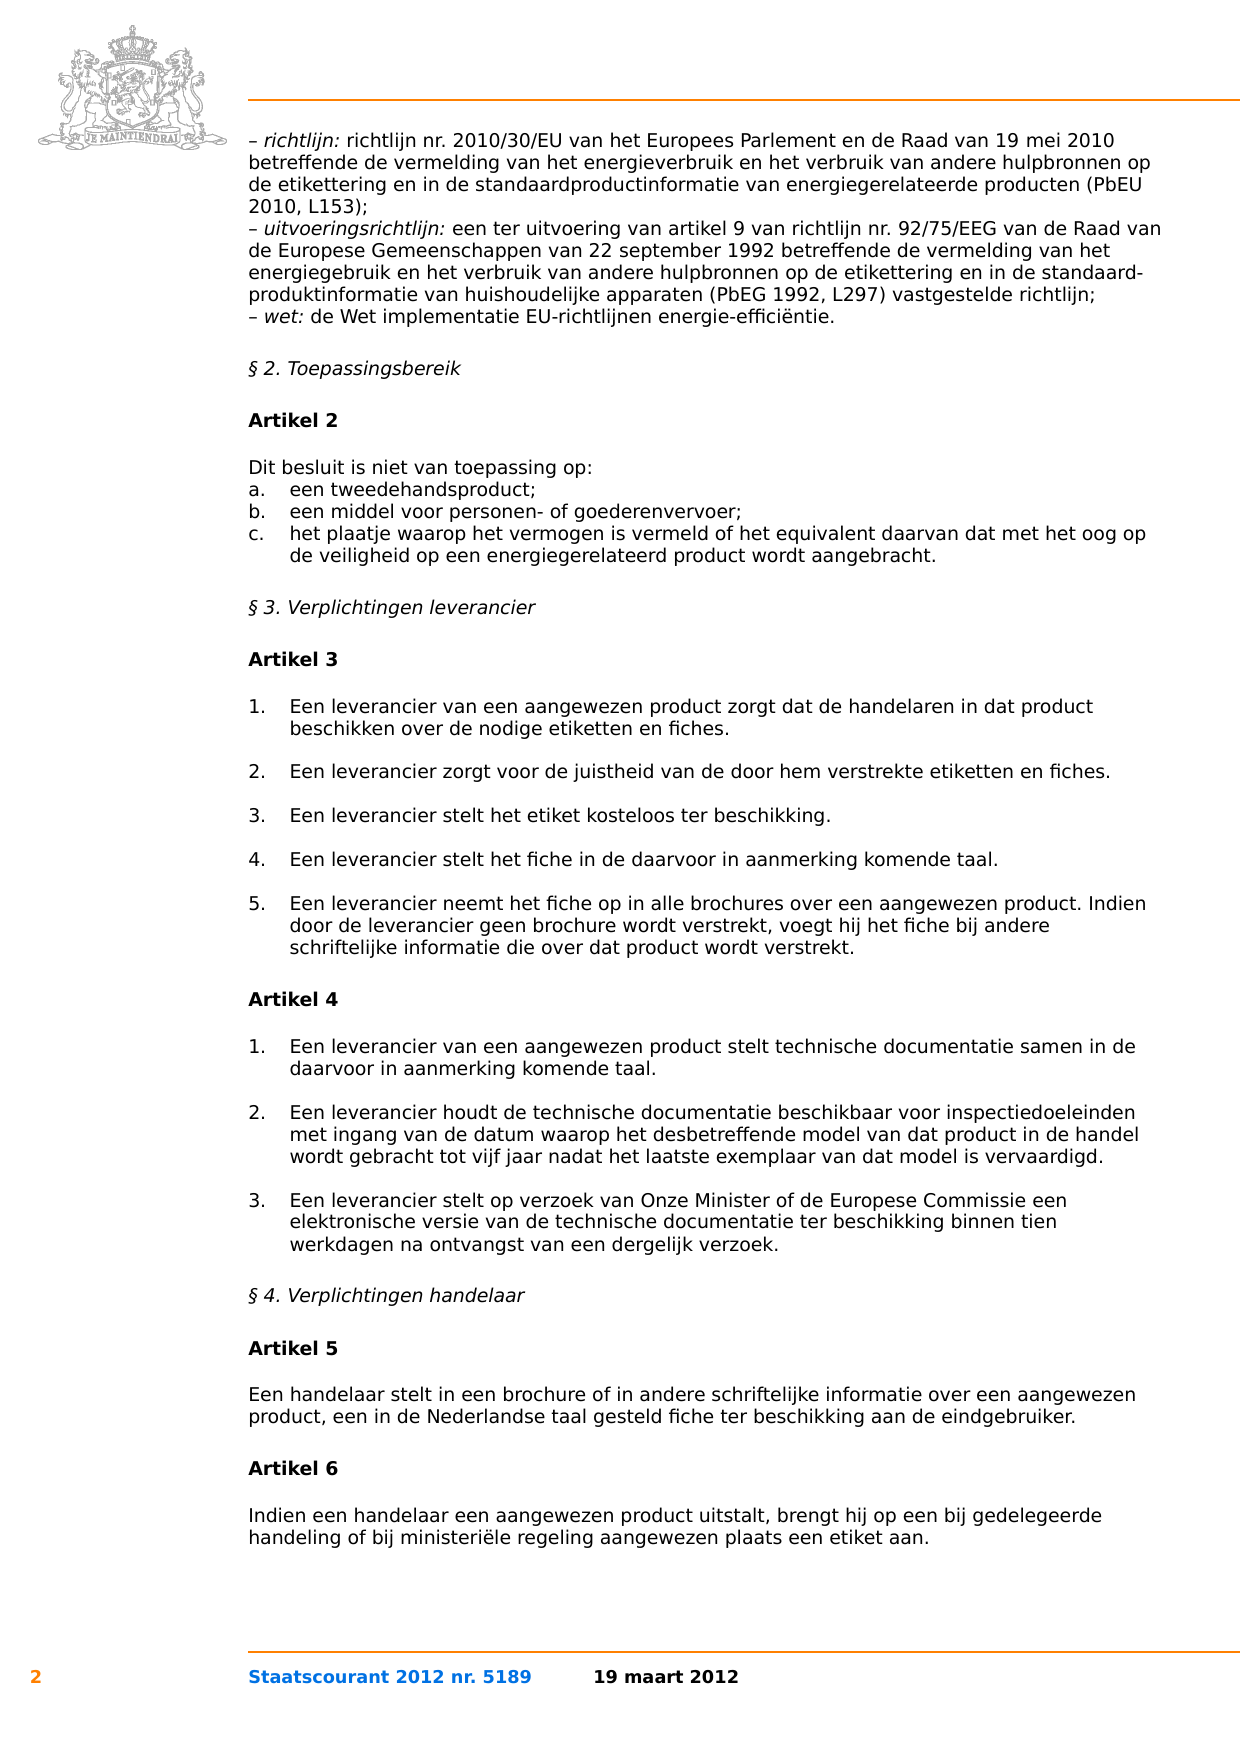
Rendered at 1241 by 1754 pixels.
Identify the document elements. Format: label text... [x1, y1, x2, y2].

text b. een middel voor personen- of goederenvervoer; [248, 501, 1163, 523]
subtitle Artikel 3 [248, 648, 1163, 671]
text 1. Een leverancier van een aangewezen product zorgt dat de handelaren in dat product beschikken over de nodige etiketten en fiches. [248, 696, 1163, 739]
text 1. Een leverancier van een aangewezen product stelt technische documentatie samen in de daarvoor in aanmerking komende taal. [248, 1036, 1163, 1080]
text a. een tweedehandsproduct; [248, 479, 1163, 501]
text 2. Een leverancier zorgt voor de juistheid van de door hem verstrekte etiketten en fiches. [248, 761, 1163, 783]
subtitle § 2. Toepassingsbereik [248, 358, 1163, 380]
subtitle Artikel 2 [248, 410, 1163, 432]
text 5. Een leverancier neemt het fiche op in alle brochures over een aangewezen product. Indien door de leverancier geen brochure wordt verstrekt, voegt hij het fiche bij andere schriftelijke informatie die over dat product wordt verstrekt. [248, 893, 1163, 959]
picture [38, 25, 227, 150]
subtitle § 3. Verplichtingen leverancier [248, 597, 1163, 618]
text Een handelaar stelt in een brochure of in andere schriftelijke informatie over een aangewezen product, een in de Nederlandse taal gesteld fiche ter beschikking aan de eindgebruiker. [248, 1384, 1163, 1428]
text Indien een handelaar een aangewezen product uitstalt, brengt hij op een bij gedelegeerde handeling of bij ministeriële regeling aangewezen plaats een etiket aan. [248, 1505, 1163, 1549]
text 4. Een leverancier stelt het fiche in de daarvoor in aanmerking komende taal. [248, 849, 1163, 871]
text 3. Een leverancier stelt op verzoek van Onze Minister of de Europese Commissie een elektronische versie van de technische documentatie ter beschikking binnen tien werkdagen na ontvangst van een dergelijk verzoek. [248, 1189, 1163, 1255]
text – richtlijn: richtlijn nr. 2010/30/EU van het Europees Parlement en de Raad van 19 mei 2010 betreffende de vermelding van het energieverbruik en het verbruik van andere hulpbronnen op de etikettering en in de standaardproductinformatie van energiegerelateerde producten (PbEU 2010, L153); [248, 130, 1163, 218]
subtitle Artikel 6 [248, 1458, 1163, 1480]
text Dit besluit is niet van toepassing op: [248, 457, 1163, 479]
subtitle § 4. Verplichtingen handelaar [248, 1285, 1163, 1307]
text c. het plaatje waarop het vermogen is vermeld of het equivalent daarvan dat met het oog op de veiligheid op een energiegerelateerd product wordt aangebracht. [248, 523, 1163, 567]
text – wet: de Wet implementatie EU-richtlijnen energie-efficiëntie. [248, 306, 1163, 328]
text 2. Een leverancier houdt de technische documentatie beschikbaar voor inspectiedoeleinden met ingang van de datum waarop het desbetreffende model van dat product in de handel wordt gebracht tot vijf jaar nadat het laatste exemplaar van dat model is vervaardigd. [248, 1102, 1163, 1168]
text – uitvoeringsrichtlijn: een ter uitvoering van artikel 9 van richtlijn nr. 92/75/EEG van de Raad van de Europese Gemeenschappen van 22 september 1992 betreffende de vermelding van het energiegebruik en het verbruik van andere hulpbronnen op de etikettering en in de standaard-produktinformatie van huishoudelijke apparaten (PbEG 1992, L297) vastgestelde richtlijn; [248, 218, 1163, 306]
subtitle Artikel 5 [248, 1337, 1163, 1359]
text 3. Een leverancier stelt het etiket kosteloos ter beschikking. [248, 805, 1163, 827]
subtitle Artikel 4 [248, 989, 1163, 1011]
